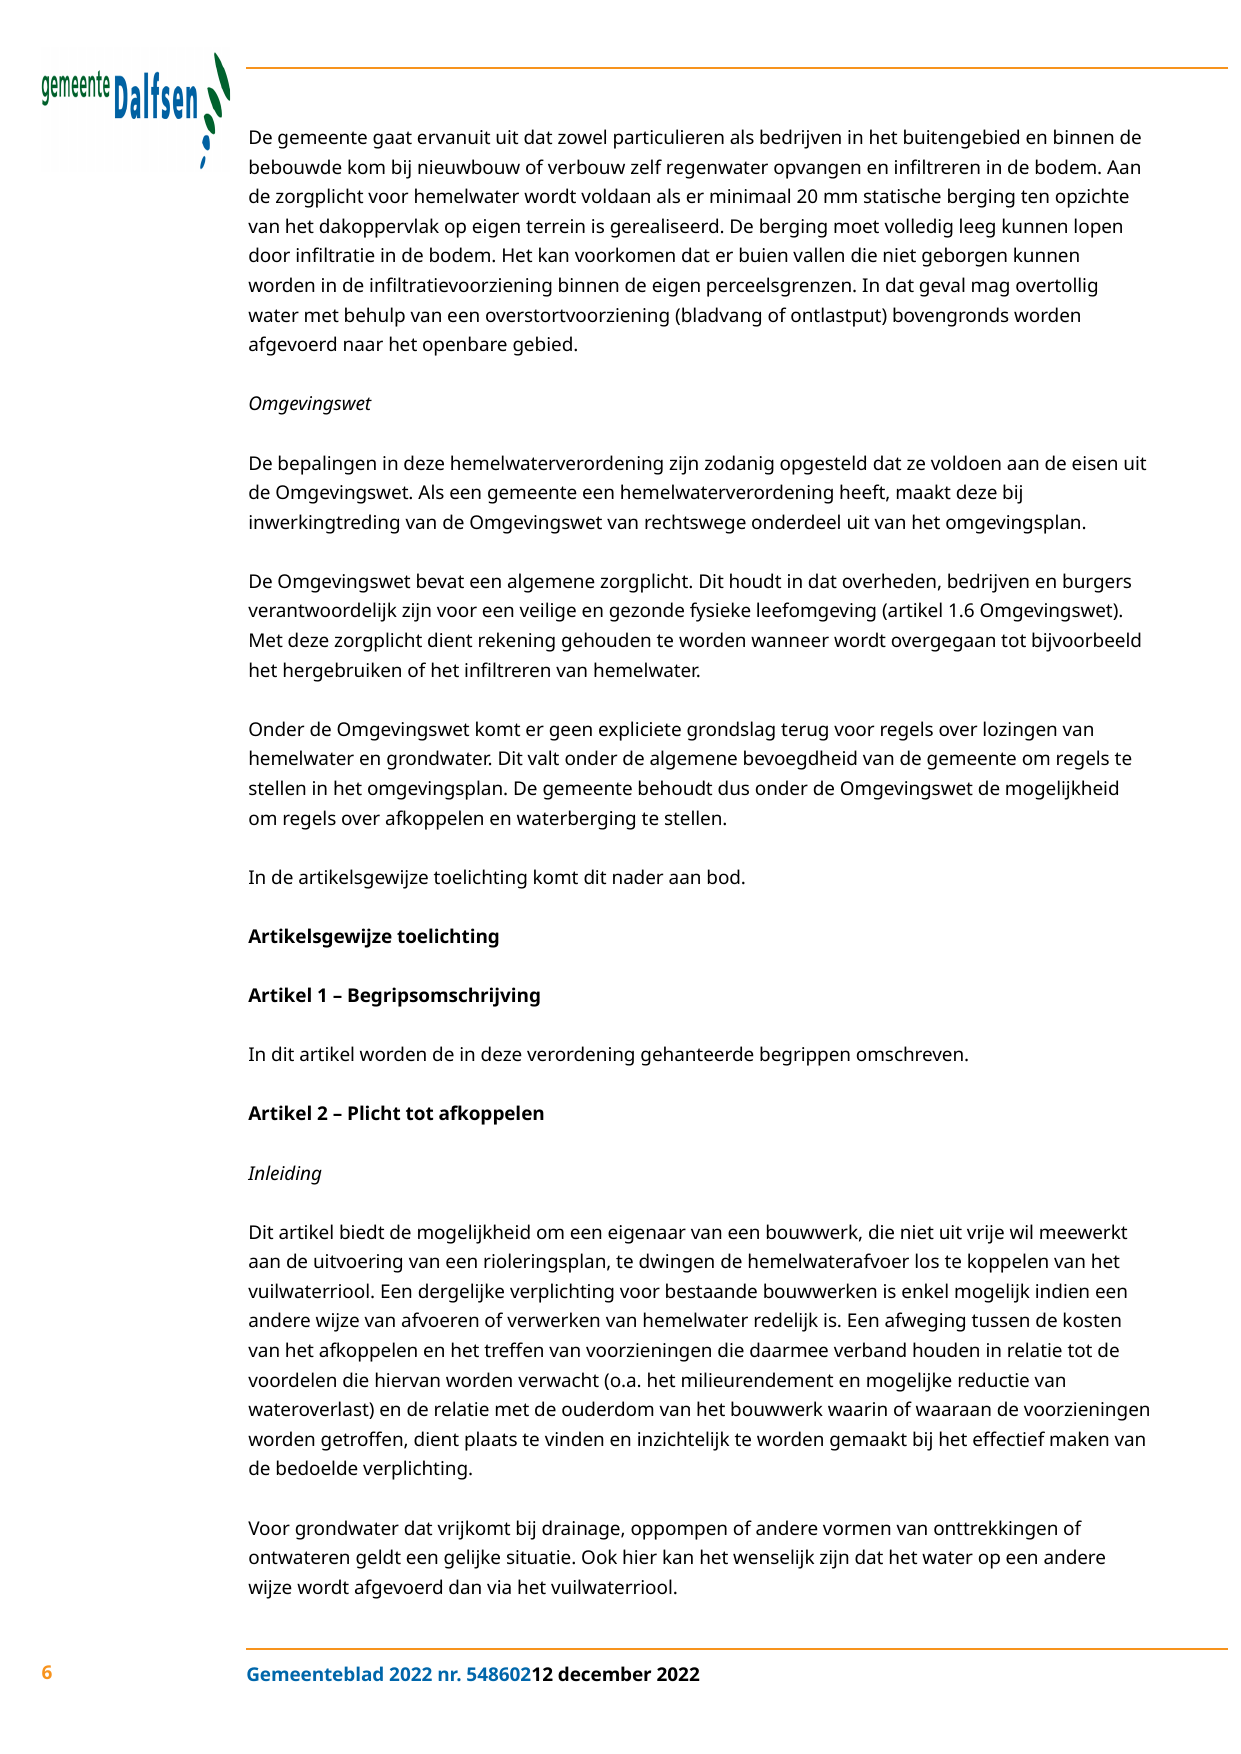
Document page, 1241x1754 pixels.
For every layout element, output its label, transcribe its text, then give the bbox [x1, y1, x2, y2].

text Inleiding [248, 1160, 1152, 1186]
text Artikel 1 – Begripsomschrijving [248, 982, 1152, 1008]
text De bepalingen in deze hemelwaterverordening zijn zodanig opgesteld dat ze voldoen aan de eisen uit de Omgevingswet. Als een gemeente een hemelwaterverordening heeft, maakt deze bij inwerkingtreding van de Omgevingswet van rechtswege onderdeel uit van het omgevingsplan. [248, 450, 1152, 535]
text In de artikelsgewijze toelichting komt dit nader aan bod. [248, 864, 1152, 890]
text Artikel 2 – Plicht tot afkoppelen [248, 1101, 1152, 1126]
text Voor grondwater dat vrijkomt bij drainage, oppompen of andere vormen van onttrekkingen of ontwateren geldt een gelijke situatie. Ook hier kan het wenselijk zijn dat het water op een andere wijze wordt afgevoerd dan via het vuilwaterriool. [248, 1515, 1152, 1600]
text De gemeente gaat ervanuit uit dat zowel particulieren als bedrijven in het buitengebied en binnen de bebouwde kom bij nieuwbouw of verbouw zelf regenwater opvangen en infiltreren in de bodem. Aan de zorgplicht voor hemelwater wordt voldaan als er minimaal 20 mm statische berging ten opzichte van het dakoppervlak op eigen terrein is gerealiseerd. De berging moet volledig leeg kunnen lopen door infiltratie in de bodem. Het kan voorkomen dat er buien vallen die niet geborgen kunnen worden in de infiltratievoorziening binnen de eigen perceelsgrenzen. In dat geval mag overtollig water met behulp van een overstortvoorziening (bladvang of ontlastput) bovengronds worden afgevoerd naar het openbare gebied. [248, 124, 1152, 357]
text De Omgevingswet bevat een algemene zorgplicht. Dit houdt in dat overheden, bedrijven en burgers verantwoordelijk zijn voor een veilige en gezonde fysieke leefomgeving (artikel 1.6 Omgevingswet). Met deze zorgplicht dient rekening gehouden te worden wanneer wordt overgegaan tot bijvoorbeeld het hergebruiken of het infiltreren van hemelwater. [248, 568, 1152, 683]
text Onder de Omgevingswet komt er geen expliciete grondslag terug voor regels over lozingen van hemelwater en grondwater. Dit valt onder de algemene bevoegdheid van de gemeente om regels te stellen in het omgevingsplan. De gemeente behoudt dus onder de Omgevingswet de mogelijkheid om regels over afkoppelen en waterberging te stellen. [248, 716, 1152, 831]
text Dit artikel biedt de mogelijkheid om een eigenaar van een bouwwerk, die niet uit vrije wil meewerkt aan de uitvoering van een rioleringsplan, te dwingen de hemelwaterafvoer los te koppelen van het vuilwaterriool. Een dergelijke verplichting voor bestaande bouwwerken is enkel mogelijk indien een andere wijze van afvoeren of verwerken van hemelwater redelijk is. Een afweging tussen de kosten van het afkoppelen en het treffen van voorzieningen die daarmee verband houden in relatie tot de voordelen die hiervan worden verwacht (o.a. het milieurendement en mogelijke reductie van wateroverlast) en de relatie met de ouderdom van het bouwwerk waarin of waaraan de voorzieningen worden getroffen, dient plaats te vinden en inzichtelijk te worden gemaakt bij het effectief maken van de bedoelde verplichting. [248, 1219, 1152, 1481]
picture [41, 47, 231, 172]
text Artikelsgewijze toelichting [248, 923, 1152, 949]
text Omgevingswet [248, 391, 1152, 416]
text In dit artikel worden de in deze verordening gehanteerde begrippen omschreven. [248, 1041, 1152, 1067]
